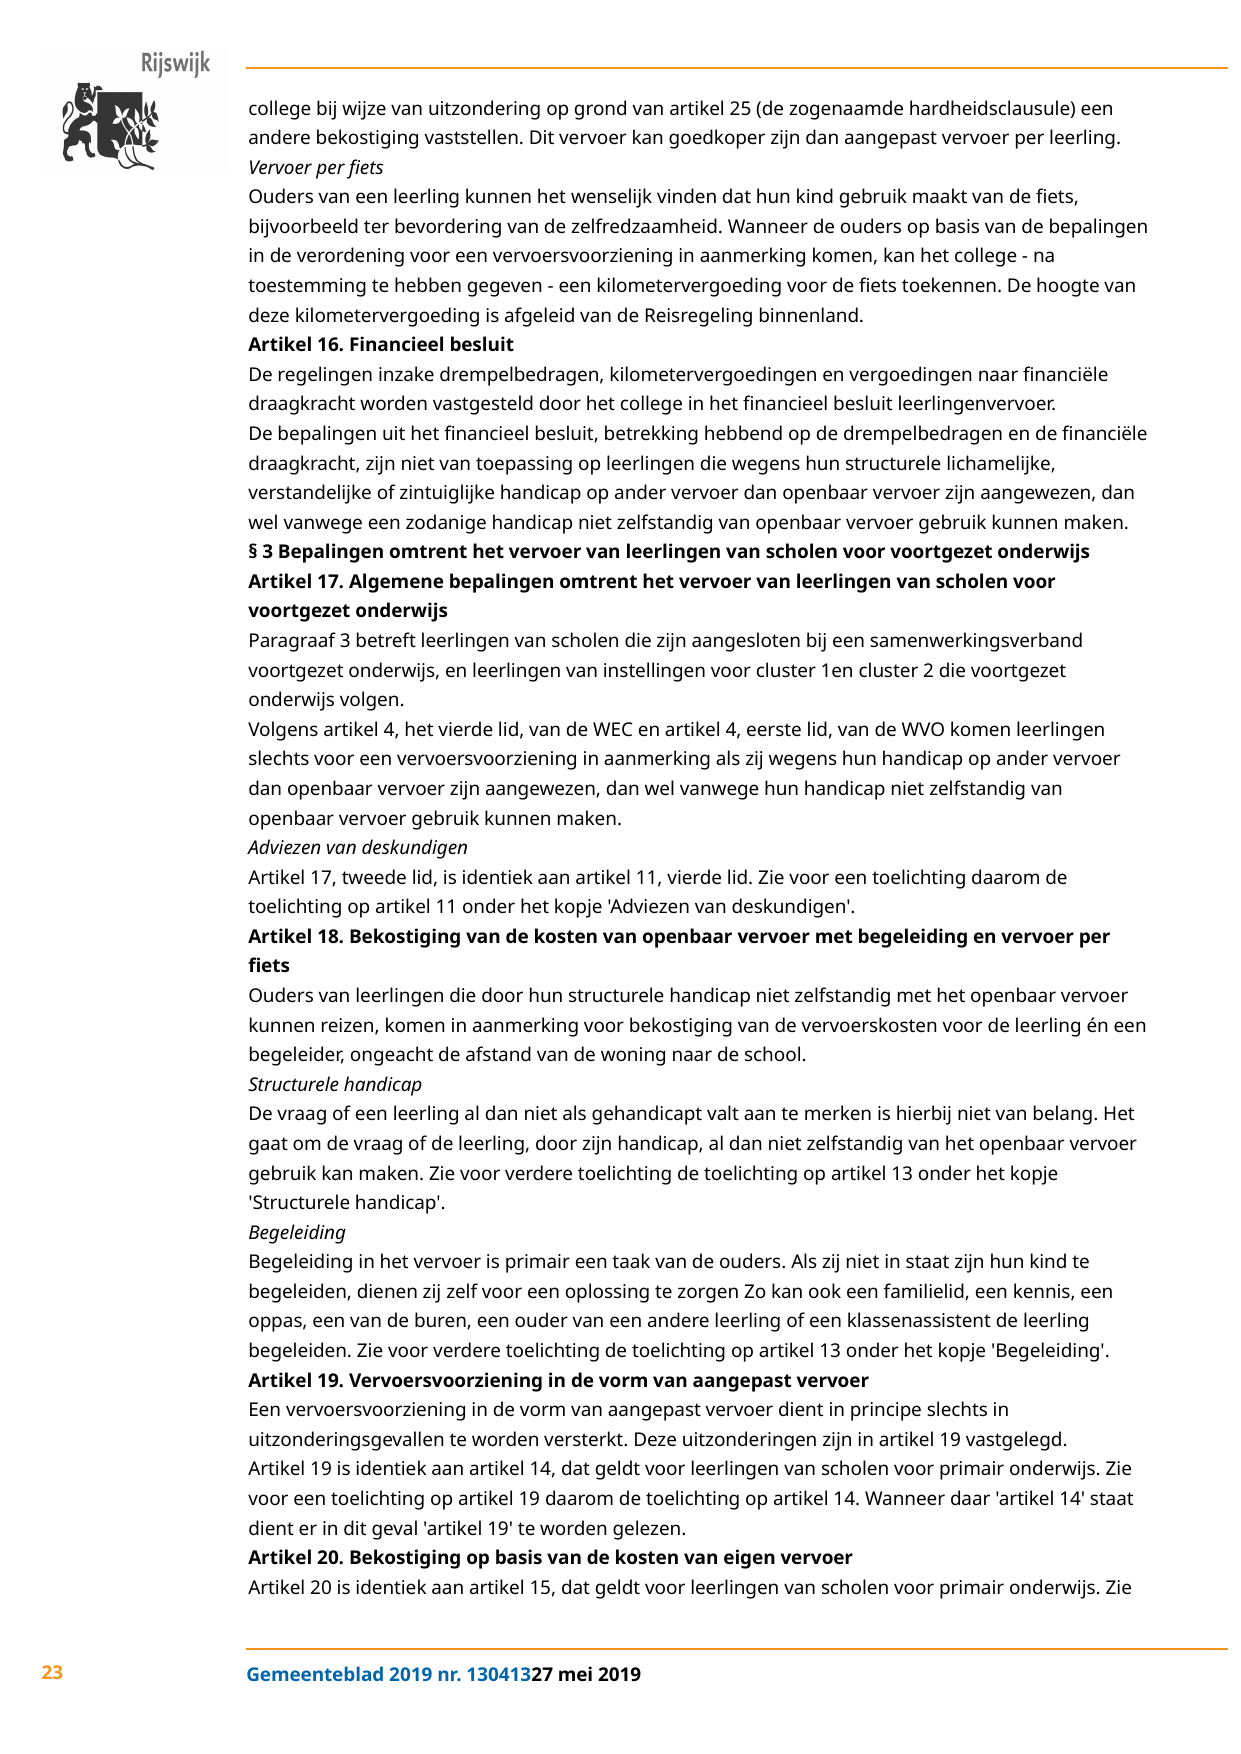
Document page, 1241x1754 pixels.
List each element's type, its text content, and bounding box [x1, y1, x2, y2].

text § 3 Bepalingen omtrent het vervoer van leerlingen van scholen voor voortgezet onderwijs [248, 538, 1152, 564]
text Vervoer per fiets [248, 154, 1152, 180]
text Volgens artikel 4, het vierde lid, van de WEC en artikel 4, eerste lid, van de WVO komen leerlingen slechts voor een vervoersvoorziening in aanmerking als zij wegens hun handicap op ander vervoer dan openbaar vervoer zijn aangewezen, dan wel vanwege hun handicap niet zelfstandig van openbaar vervoer gebruik kunnen maken. [248, 716, 1152, 831]
text voortgezet onderwijs, en leerlingen van instellingen voor cluster 1en cluster 2 die voortgezet onderwijs volgen. [248, 657, 1152, 712]
text Ouders van leerlingen die door hun structurele handicap niet zelfstandig met het openbaar vervoer kunnen reizen, komen in aanmerking voor bekostiging van de vervoerskosten voor de leerling én een begeleider, ongeacht de afstand van de woning naar de school. [248, 982, 1152, 1067]
text college bij wijze van uitzondering op grond van artikel 25 (de zogenaamde hardheidsclausule) een andere bekostiging vaststellen. Dit vervoer kan goedkoper zijn dan aangepast vervoer per leerling. [248, 95, 1152, 150]
text De bepalingen uit het financieel besluit, betrekking hebbend op de drempelbedragen en de financiële draagkracht, zijn niet van toepassing op leerlingen die wegens hun structurele lichamelijke, verstandelijke of zintuiglijke handicap op ander vervoer dan openbaar vervoer zijn aangewezen, dan wel vanwege een zodanige handicap niet zelfstandig van openbaar vervoer gebruik kunnen maken. [248, 420, 1152, 535]
text Begeleiding [248, 1219, 1152, 1245]
text Artikel 17. Algemene bepalingen omtrent het vervoer van leerlingen van scholen voor voortgezet onderwijs [248, 568, 1152, 623]
text Artikel 20. Bekostiging op basis van de kosten van eigen vervoer [248, 1544, 1152, 1570]
text Artikel 17, tweede lid, is identiek aan artikel 11, vierde lid. Zie voor een toelichting daarom de toelichting op artikel 11 onder het kopje 'Adviezen van deskundigen'. [248, 864, 1152, 919]
text Artikel 19. Vervoersvoorziening in de vorm van aangepast vervoer [248, 1367, 1152, 1393]
text De regelingen inzake drempelbedragen, kilometervergoedingen en vergoedingen naar financiële draagkracht worden vastgesteld door het college in het financieel besluit leerlingenvervoer. [248, 361, 1152, 416]
text Ouders van een leerling kunnen het wenselijk vinden dat hun kind gebruik maakt van de fiets, bijvoorbeeld ter bevordering van de zelfredzaamheid. Wanneer de ouders op basis van de bepalingen in de verordening voor een vervoersvoorziening in aanmerking komen, kan het college - na toestemming te hebben gegeven - een kilometervergoeding voor de fiets toekennen. De hoogte van deze kilometervergoeding is afgeleid van de Reisregeling binnenland. [248, 183, 1152, 328]
text Adviezen van deskundigen [248, 834, 1152, 860]
text Artikel 20 is identiek aan artikel 15, dat geldt voor leerlingen van scholen voor primair onderwijs. Zie [248, 1574, 1152, 1600]
text Artikel 18. Bekostiging van de kosten van openbaar vervoer met begeleiding en vervoer per fiets [248, 923, 1152, 978]
text Paragraaf 3 betreft leerlingen van scholen die zijn aangesloten bij een samenwerkingsverband [248, 627, 1152, 653]
text Structurele handicap [248, 1071, 1152, 1097]
text Een vervoersvoorziening in de vorm van aangepast vervoer dient in principe slechts in uitzonderingsgevallen te worden versterkt. Deze uitzonderingen zijn in artikel 19 vastgelegd. [248, 1396, 1152, 1452]
text Artikel 19 is identiek aan artikel 14, dat geldt voor leerlingen van scholen voor primair onderwijs. Zie voor een toelichting op artikel 19 daarom de toelichting op artikel 14. Wanneer daar 'artikel 14' staat dient er in dit geval 'artikel 19' te worden gelezen. [248, 1456, 1152, 1541]
text Begeleiding in het vervoer is primair een taak van de ouders. Als zij niet in staat zijn hun kind te begeleiden, dienen zij zelf voor een oplossing te zorgen Zo kan ook een familielid, een kennis, een oppas, een van de buren, een ouder van een andere leerling of een klassenassistent de leerling begeleiden. Zie voor verdere toelichting de toelichting op artikel 13 onder het kopje 'Begeleiding'. [248, 1248, 1152, 1363]
text De vraag of een leerling al dan niet als gehandicapt valt aan te merken is hierbij niet van belang. Het gaat om de vraag of de leerling, door zijn handicap, al dan niet zelfstandig van het openbaar vervoer gebruik kan maken. Zie voor verdere toelichting de toelichting op artikel 13 onder het kopje 'Structurele handicap'. [248, 1101, 1152, 1215]
picture [41, 47, 231, 172]
text Artikel 16. Financieel besluit [248, 331, 1152, 357]
